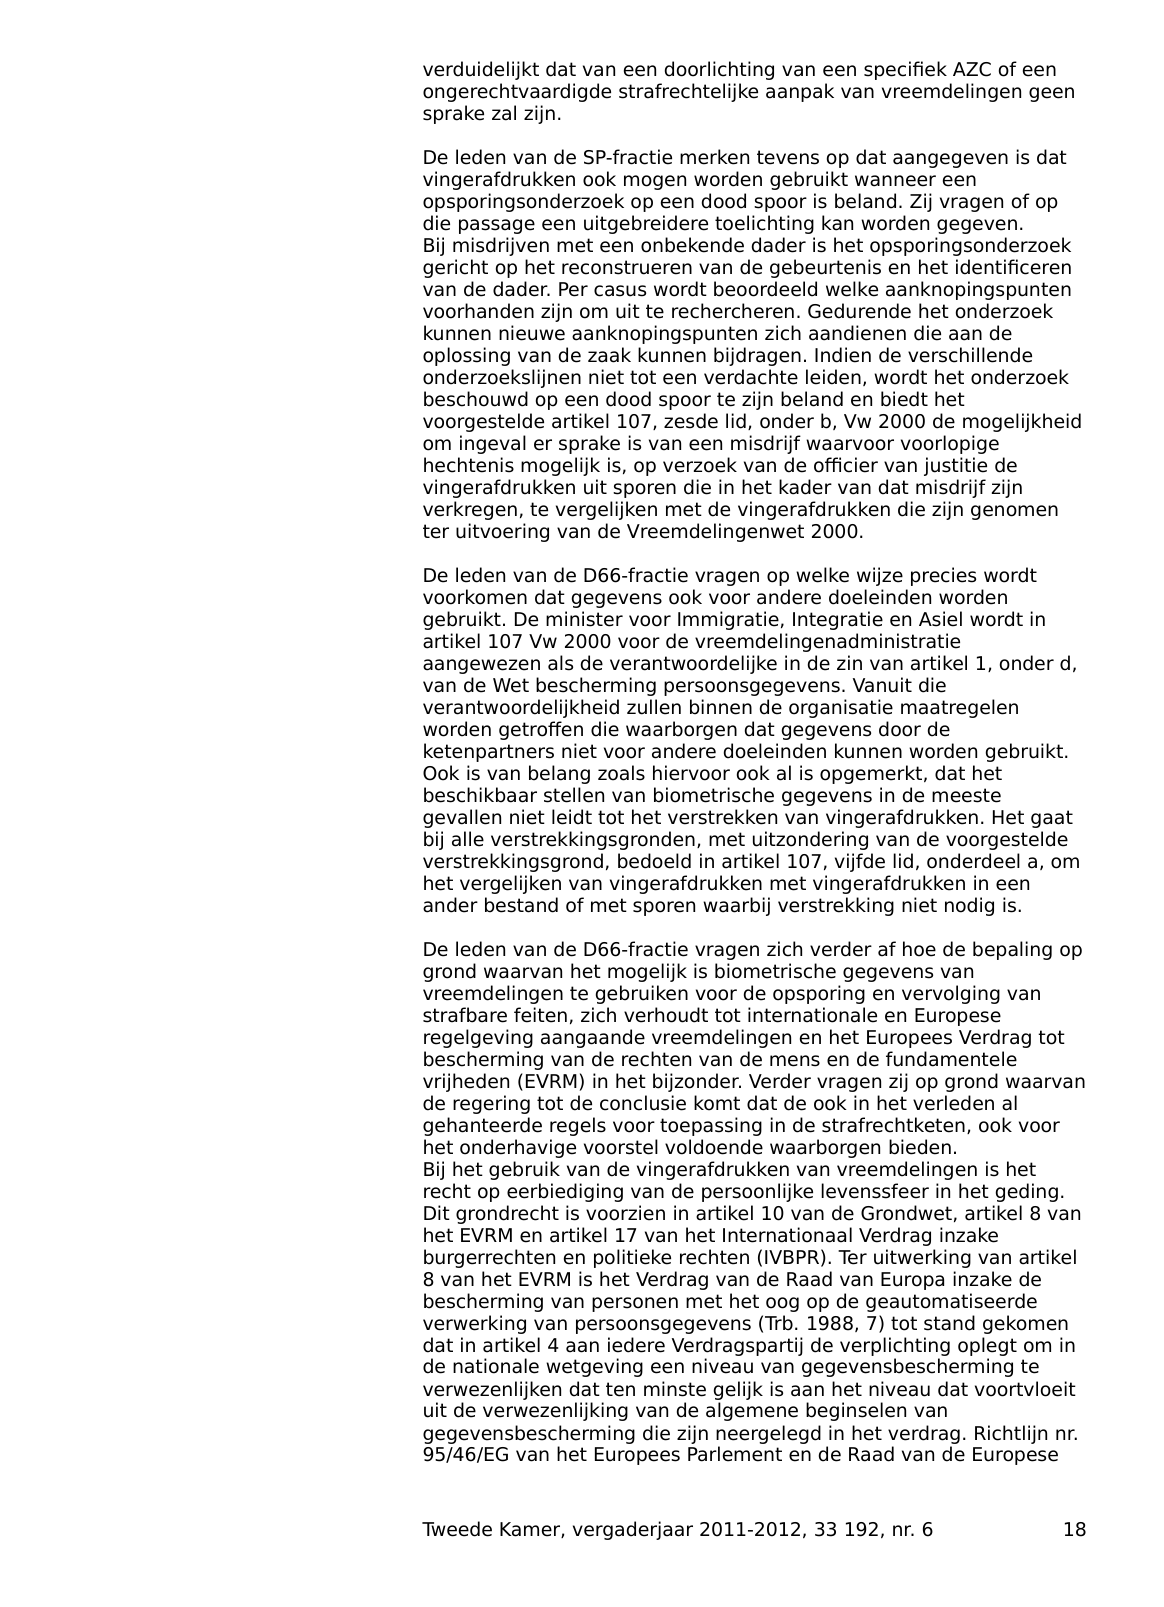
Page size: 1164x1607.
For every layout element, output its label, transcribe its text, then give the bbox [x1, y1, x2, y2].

text Bij misdrijven met een onbekende dader is het opsporingsonderzoek gericht op het reconstrueren van de gebeurtenis en het identificeren van de dader. Per casus wordt beoordeeld welke aanknopingspunten voorhanden zijn om uit te rechercheren. Gedurende het onderzoek kunnen nieuwe aanknopingspunten zich aandienen die aan de oplossing van de zaak kunnen bijdragen. Indien de verschillende onderzoekslijnen niet tot een verdachte leiden, wordt het onderzoek beschouwd op een dood spoor te zijn beland en biedt het voorgestelde artikel 107, zesde lid, onder b, Vw 2000 de mogelijkheid om ingeval er sprake is van een misdrijf waarvoor voorlopige hechtenis mogelijk is, op verzoek van de officier van justitie de vingerafdrukken uit sporen die in het kader van dat misdrijf zijn verkregen, te vergelijken met de vingerafdrukken die zijn genomen ter uitvoering van de Vreemdelingenwet 2000. [422, 235, 1087, 543]
text De leden van de D66-fractie vragen op welke wijze precies wordt voorkomen dat gegevens ook voor andere doeleinden worden gebruikt. De minister voor Immigratie, Integratie en Asiel wordt in artikel 107 Vw 2000 voor de vreemdelingenadministratie aangewezen als de verantwoordelijke in de zin van artikel 1, onder d, van de Wet bescherming persoonsgegevens. Vanuit die verantwoordelijkheid zullen binnen de organisatie maatregelen worden getroffen die waarborgen dat gegevens door de ketenpartners niet voor andere doeleinden kunnen worden gebruikt. Ook is van belang zoals hiervoor ook al is opgemerkt, dat het beschikbaar stellen van biometrische gegevens in de meeste gevallen niet leidt tot het verstrekken van vingerafdrukken. Het gaat bij alle verstrekkingsgronden, met uitzondering van de voorgestelde verstrekkingsgrond, bedoeld in artikel 107, vijfde lid, onderdeel a, om het vergelijken van vingerafdrukken met vingerafdrukken in een ander bestand of met sporen waarbij verstrekking niet nodig is. [422, 565, 1087, 917]
text verduidelijkt dat van een doorlichting van een specifiek AZC of een ongerechtvaardigde strafrechtelijke aanpak van vreemdelingen geen sprake zal zijn. [422, 59, 1087, 125]
text De leden van de D66-fractie vragen zich verder af hoe de bepaling op grond waarvan het mogelijk is biometrische gegevens van vreemdelingen te gebruiken voor de opsporing en vervolging van strafbare feiten, zich verhoudt tot internationale en Europese regelgeving aangaande vreemdelingen en het Europees Verdrag tot bescherming van de rechten van de mens en de fundamentele vrijheden (EVRM) in het bijzonder. Verder vragen zij op grond waarvan de regering tot de conclusie komt dat de ook in het verleden al gehanteerde regels voor toepassing in de strafrechtketen, ook voor het onderhavige voorstel voldoende waarborgen bieden. [422, 939, 1087, 1159]
text Bij het gebruik van de vingerafdrukken van vreemdelingen is het recht op eerbiediging van de persoonlijke levenssfeer in het geding. Dit grondrecht is voorzien in artikel 10 van de Grondwet, artikel 8 van het EVRM en artikel 17 van het Internationaal Verdrag inzake burgerrechten en politieke rechten (IVBPR). Ter uitwerking van artikel 8 van het EVRM is het Verdrag van de Raad van Europa inzake de bescherming van personen met het oog op de geautomatiseerde verwerking van persoonsgegevens (Trb. 1988, 7) tot stand gekomen dat in artikel 4 aan iedere Verdragspartij de verplichting oplegt om in de nationale wetgeving een niveau van gegevensbescherming te verwezenlijken dat ten minste gelijk is aan het niveau dat voortvloeit uit de verwezenlijking van de algemene beginselen van gegevensbescherming die zijn neergelegd in het verdrag. Richtlijn nr. 95/46/EG van het Europees Parlement en de Raad van de Europese [422, 1159, 1087, 1466]
text De leden van de SP-fractie merken tevens op dat aangegeven is dat vingerafdrukken ook mogen worden gebruikt wanneer een opsporingsonderzoek op een dood spoor is beland. Zij vragen of op die passage een uitgebreidere toelichting kan worden gegeven. [422, 147, 1087, 235]
